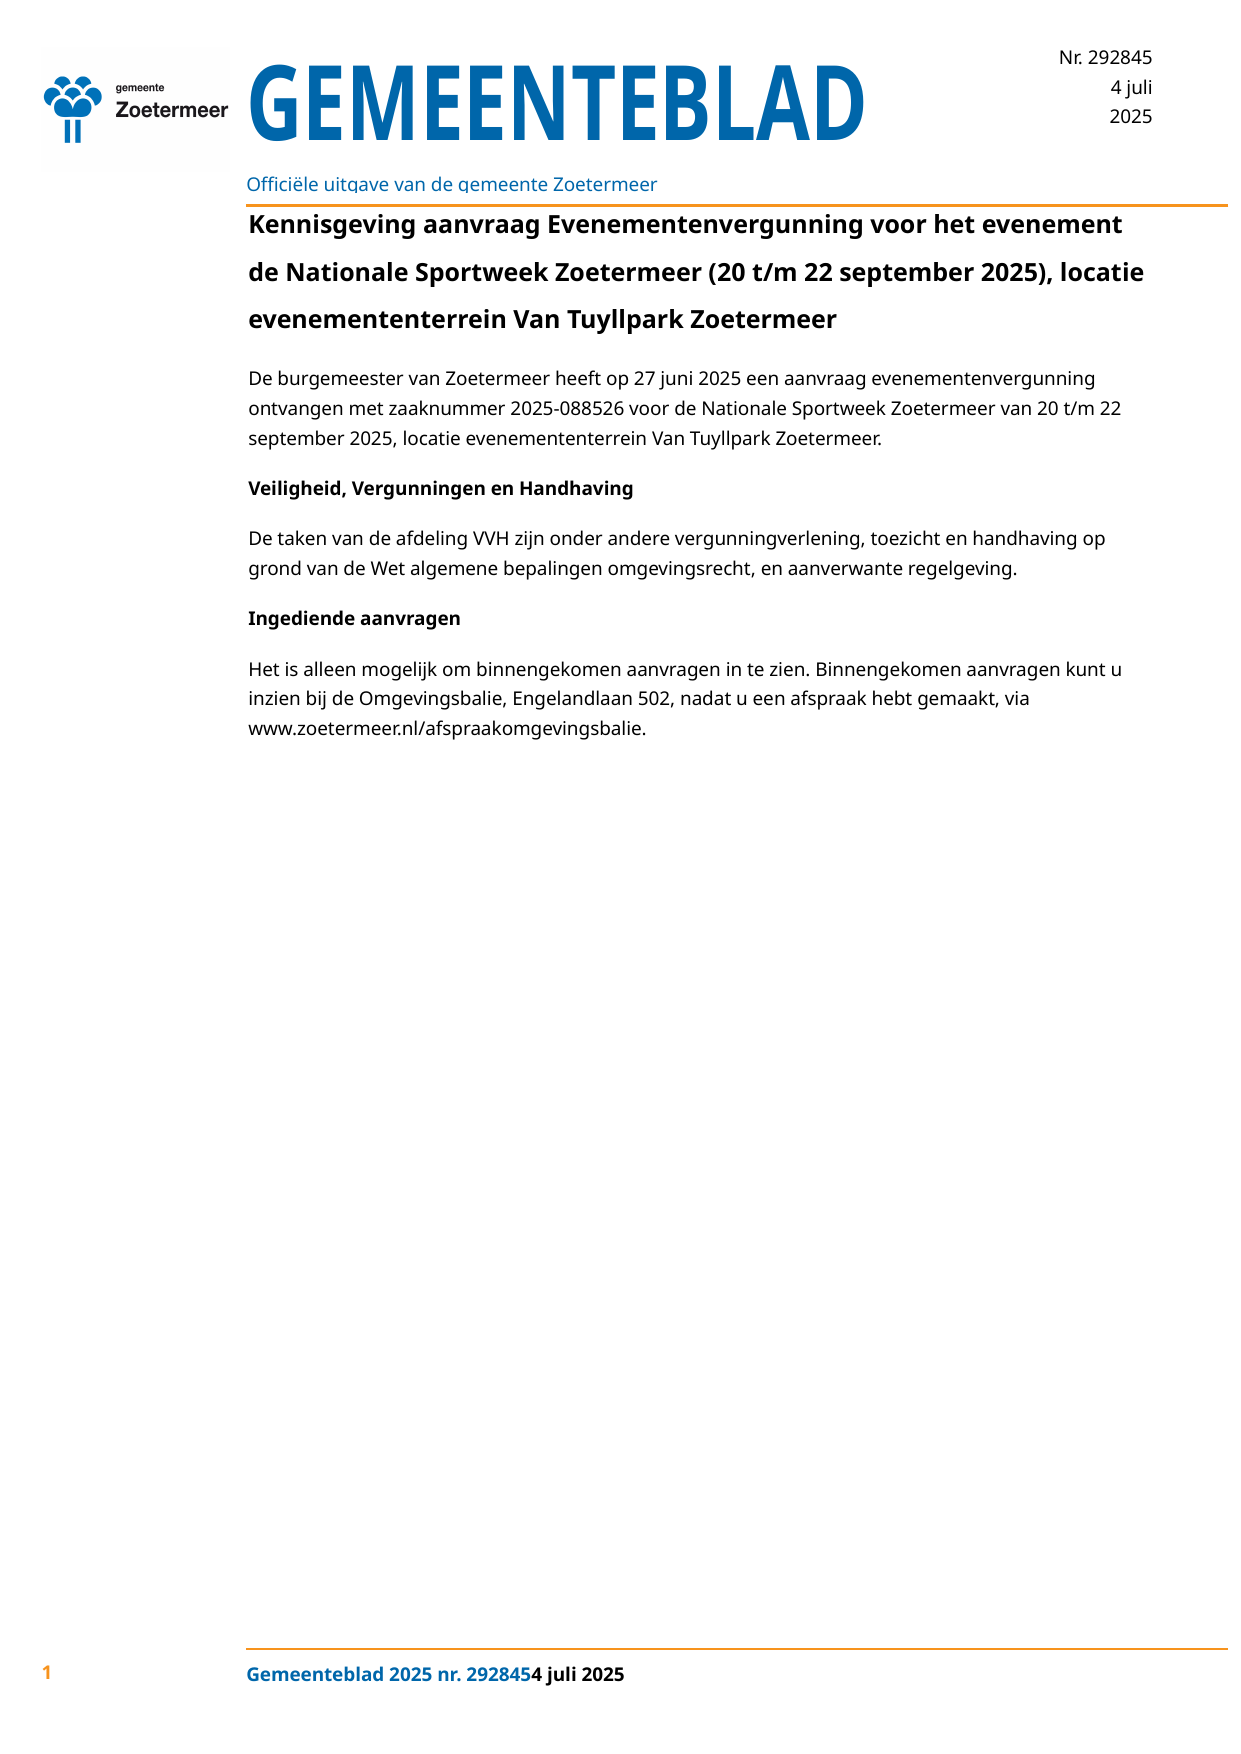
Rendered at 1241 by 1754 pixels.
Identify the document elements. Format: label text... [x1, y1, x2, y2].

text Veiligheid, Vergunningen en Handhaving [248, 475, 1152, 501]
text Ingediende aanvragen [248, 606, 1152, 631]
text Het is alleen mogelijk om binnengekomen aanvragen in te zien. Binnengekomen aanvragen kunt u inzien bij de Omgevingsbalie, Engelandlaan 502, nadat u een afspraak hebt gemaakt, via www.zoetermeer.nl/afspraakomgevingsbalie. [248, 656, 1152, 741]
text De burgemeester van Zoetermeer heeft op 27 juni 2025 een aanvraag evenementenvergunning ontvangen met zaaknummer 2025-088526 voor de Nationale Sportweek Zoetermeer van 20 t/m 22 september 2025, locatie evenemententerrein Van Tuyllpark Zoetermeer. [248, 366, 1152, 450]
text Kennisgeving aanvraag Evenementenvergunning voor het evenement de Nationale Sportweek Zoetermeer (20 t/m 22 september 2025), locatie evenemententerrein Van Tuyllpark Zoetermeer [248, 207, 1152, 336]
picture [41, 47, 231, 172]
text De taken van de afdeling VVH zijn onder andere vergunningverlening, toezicht en handhaving op grond van de Wet algemene bepalingen omgevingsrecht, en aanverwante regelgeving. [248, 526, 1152, 581]
